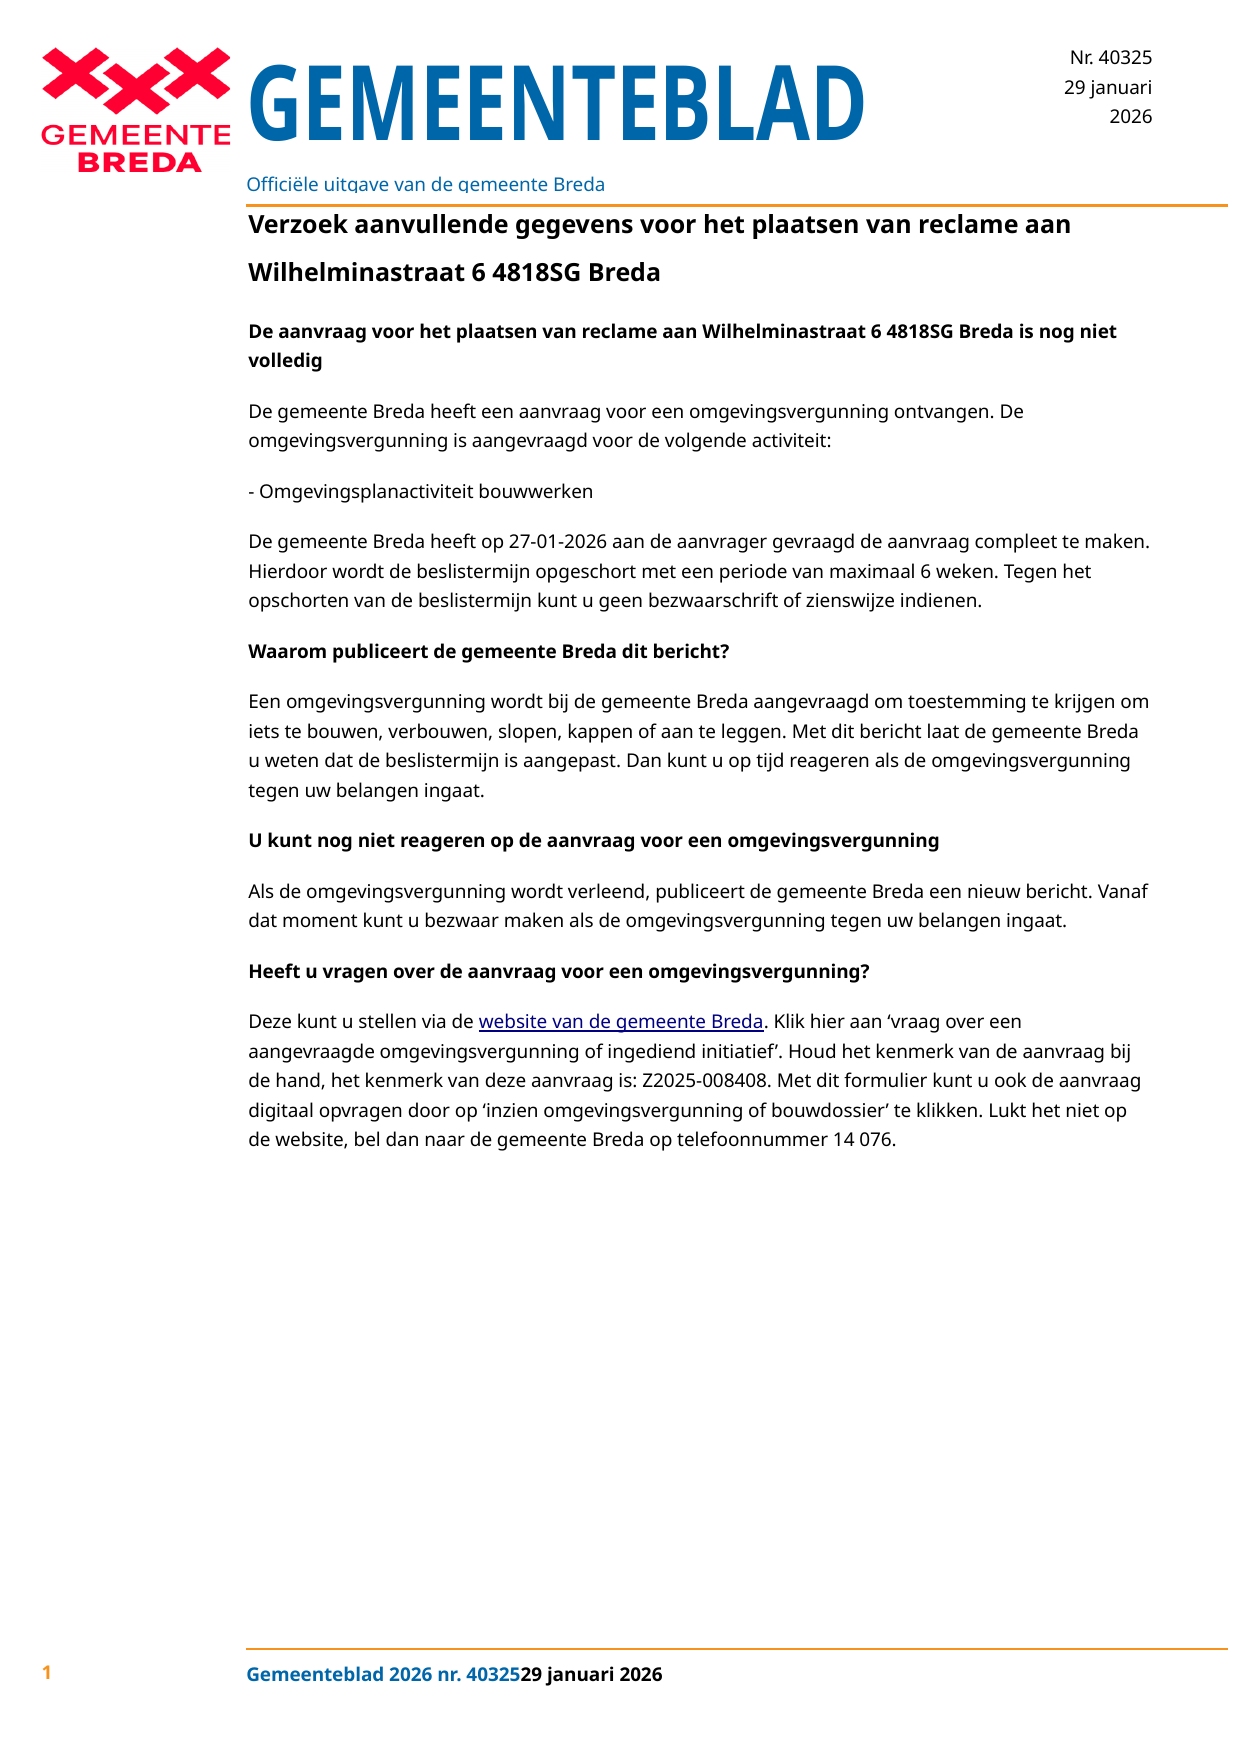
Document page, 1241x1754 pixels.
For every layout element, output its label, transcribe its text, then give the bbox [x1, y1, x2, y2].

text De aanvraag voor het plaatsen van reclame aan Wilhelminastraat 6 4818SG Breda is nog niet volledig [248, 318, 1152, 373]
text De gemeente Breda heeft een aanvraag voor een omgevingsvergunning ontvangen. De omgevingsvergunning is aangevraagd voor de volgende activiteit: [248, 398, 1152, 453]
text Heeft u vragen over de aanvraag voor een omgevingsvergunning? [248, 958, 1152, 984]
text U kunt nog niet reageren op de aanvraag voor een omgevingsvergunning [248, 827, 1152, 853]
text Een omgevingsvergunning wordt bij de gemeente Breda aangevraagd om toestemming te krijgen om iets te bouwen, verbouwen, slopen, kappen of aan te leggen. Met dit bericht laat de gemeente Breda u weten dat de beslistermijn is aangepast. Dan kunt u op tijd reageren als de omgevingsvergunning tegen uw belangen ingaat. [248, 688, 1152, 803]
text De gemeente Breda heeft op 27-01-2026 aan de aanvrager gevraagd de aanvraag compleet te maken. Hierdoor wordt de beslistermijn opgeschort met een periode van maximaal 6 weken. Tegen het opschorten van de beslistermijn kunt u geen bezwaarschrift of zienswijze indienen. [248, 528, 1152, 613]
text Verzoek aanvullende gegevens voor het plaatsen van reclame aan Wilhelminastraat 6 4818SG Breda [248, 207, 1152, 288]
text - Omgevingsplanactiviteit bouwwerken [248, 478, 1152, 504]
picture [41, 47, 231, 172]
text Als de omgevingsvergunning wordt verleend, publiceert de gemeente Breda een nieuw bericht. Vanaf dat moment kunt u bezwaar maken als de omgevingsvergunning tegen uw belangen ingaat. [248, 878, 1152, 933]
text Deze kunt u stellen via de website van de gemeente Breda. Klik hier aan ‘vraag over een aangevraagde omgevingsvergunning of ingediend initiatief’. Houd het kenmerk van de aanvraag bij de hand, het kenmerk van deze aanvraag is: Z2025-008408. Met dit formulier kunt u ook de aanvraag digitaal opvragen door op ‘inzien omgevingsvergunning of bouwdossier’ te klikken. Lukt het niet op de website, bel dan naar de gemeente Breda op telefoonnummer 14 076. [248, 1008, 1152, 1152]
text Waarom publiceert de gemeente Breda dit bericht? [248, 638, 1152, 664]
